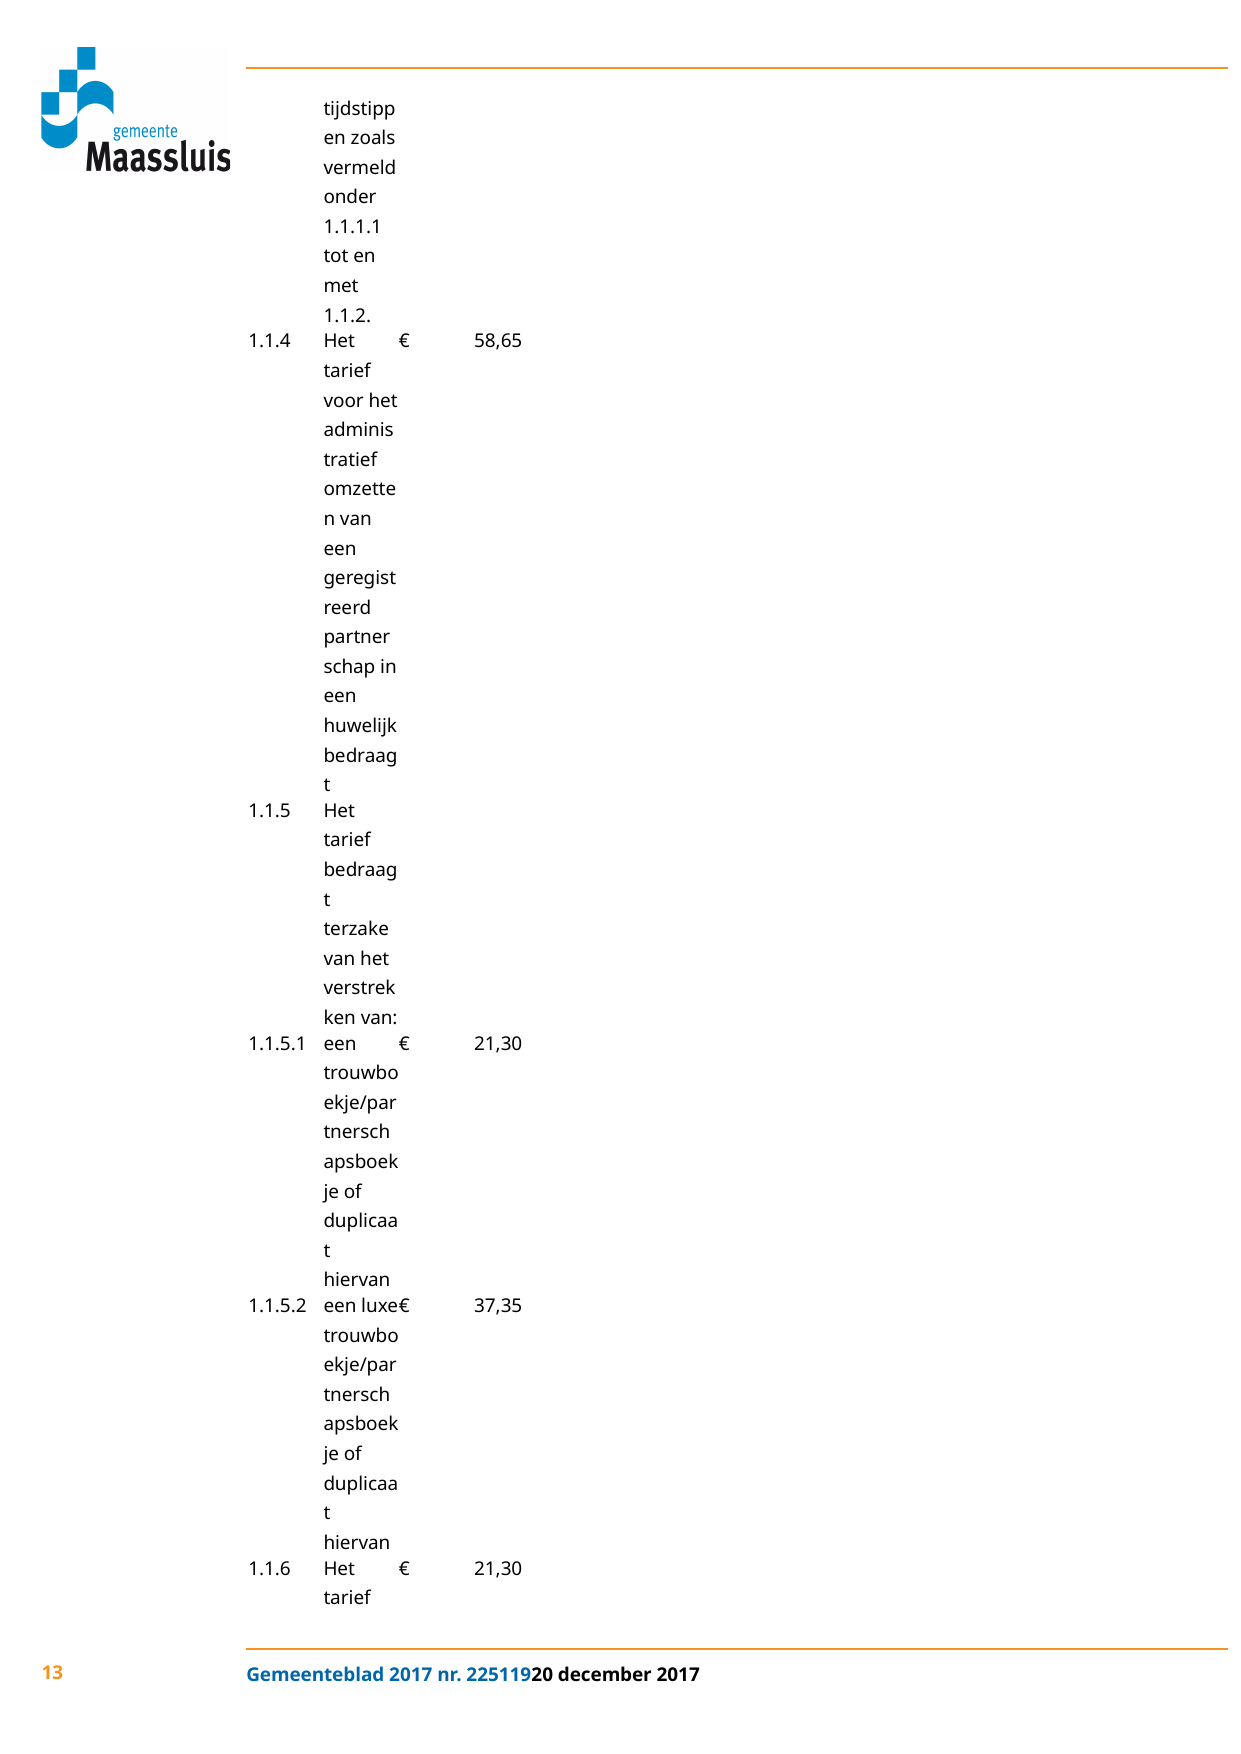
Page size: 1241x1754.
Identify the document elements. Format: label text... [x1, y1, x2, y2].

table_cell [248, 95, 323, 328]
table_cell Het tarief voor het administratief omzetten van een geregistreerd partnerschap in een huwelijk bedraagt [323, 328, 398, 797]
table_cell 1.1.6 [248, 1555, 323, 1610]
table_cell tijdstippen zoals vermeld onder 1.1.1.1 tot en met 1.1.2. [323, 95, 398, 328]
table_cell € [399, 1555, 474, 1610]
table_cell € [399, 1292, 474, 1555]
table_cell [474, 95, 549, 328]
table_cell 58,65 [474, 328, 549, 797]
picture [41, 47, 231, 172]
table_cell 21,30 [474, 1555, 549, 1610]
table_cell [399, 95, 474, 328]
table_cell € [399, 328, 474, 797]
picture [41, 47, 77, 92]
table_cell 1.1.5 [248, 797, 323, 1030]
table_cell een trouwboekje/partnerschapsboekje of duplicaat hiervan [323, 1030, 398, 1292]
table_cell 37,35 [474, 1292, 549, 1555]
table_cell [399, 797, 474, 1030]
table_cell 1.1.5.1 [248, 1030, 323, 1292]
table_cell 21,30 [474, 1030, 549, 1292]
table_cell € [399, 1030, 474, 1292]
table_cell [474, 797, 549, 1030]
table_cell 1.1.4 [248, 328, 323, 797]
table_cell Het tarief bedraagt terzake van het verstrekken van: [323, 797, 398, 1030]
table_cell Het tarief [323, 1555, 398, 1610]
table_cell een luxe trouwboekje/partnerschapsboekje of duplicaat hiervan [323, 1292, 398, 1555]
table_cell 1.1.5.2 [248, 1292, 323, 1555]
